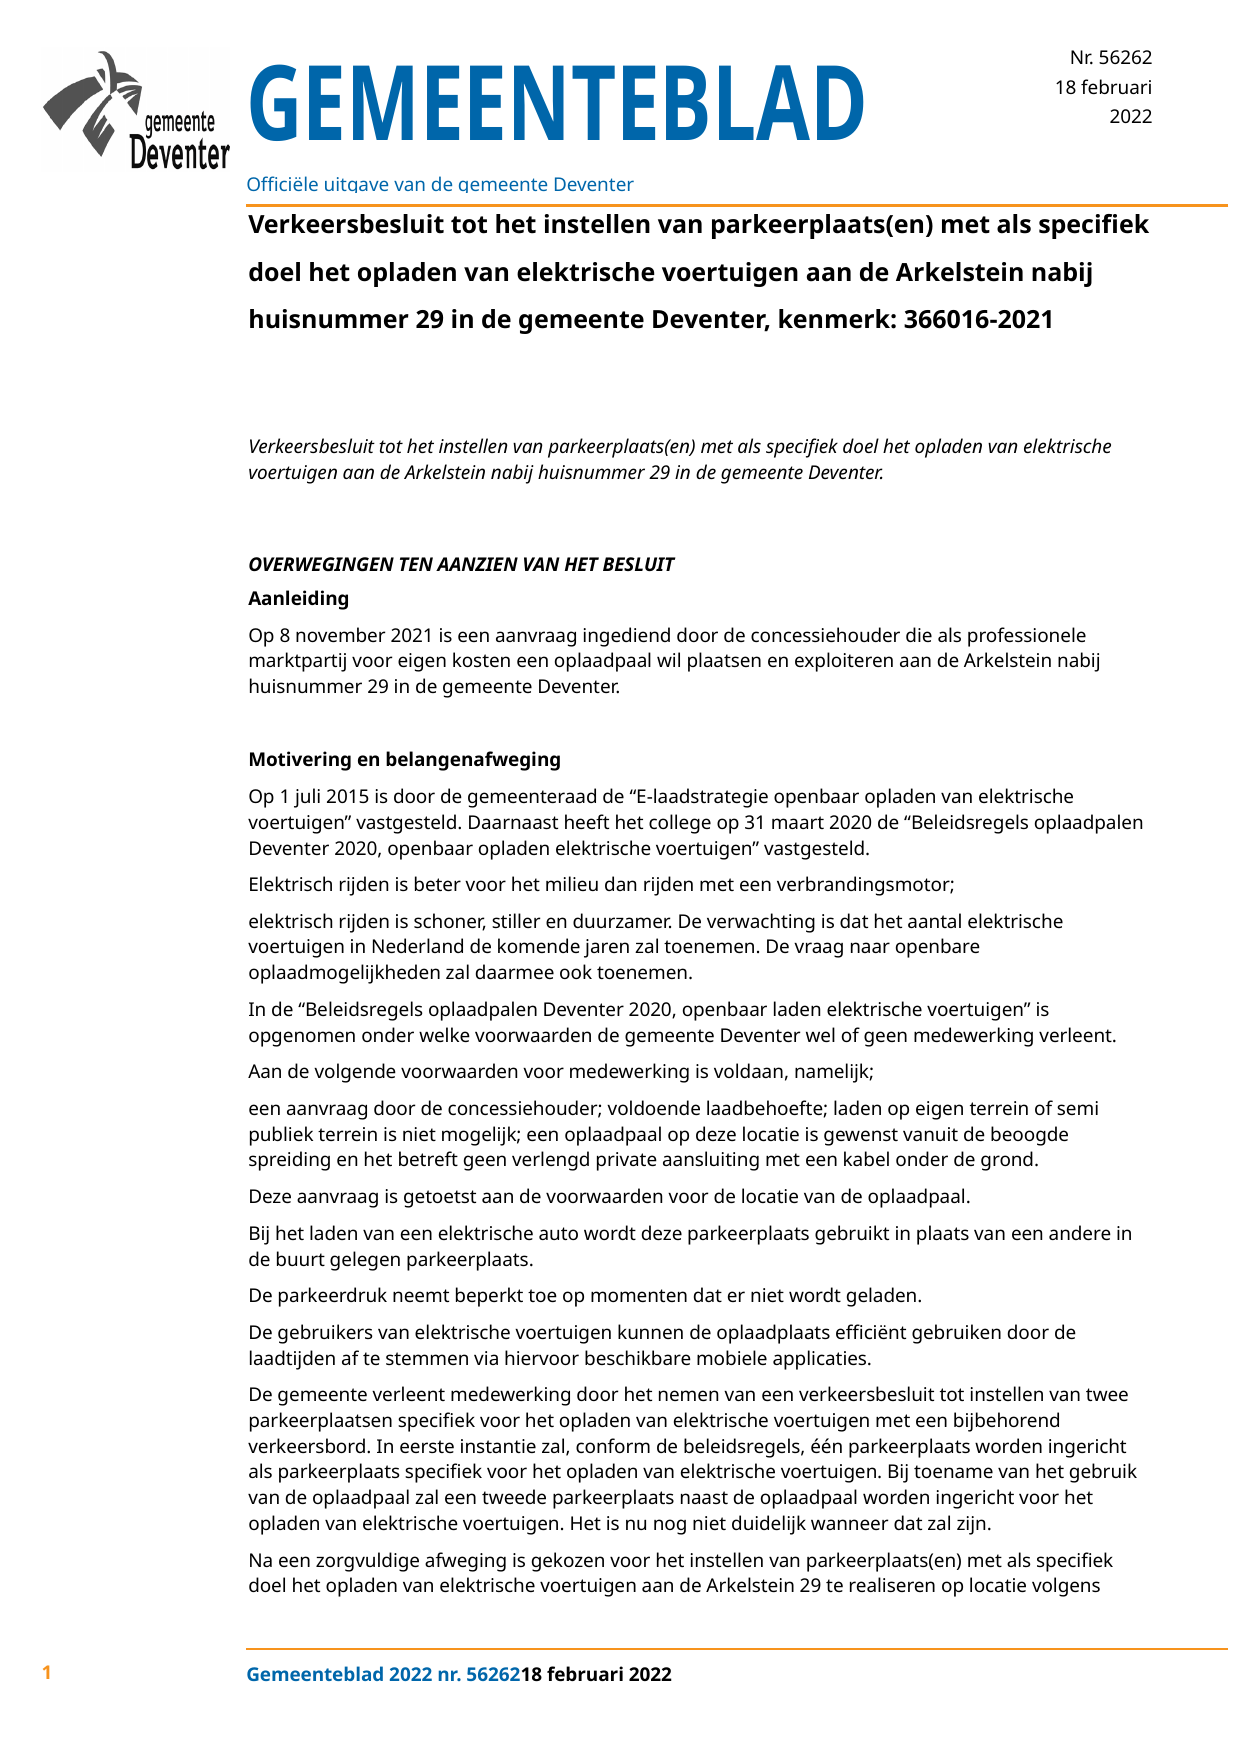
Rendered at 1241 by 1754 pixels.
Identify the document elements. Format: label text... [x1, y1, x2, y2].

text De parkeerdruk neemt beperkt toe op momenten dat er niet wordt geladen. [248, 1282, 1152, 1308]
text Op 8 november 2021 is een aanvraag ingediend door de concessiehouder die als professionele marktpartij voor eigen kosten een oplaadpaal wil plaatsen en exploiteren aan de Arkelstein nabij huisnummer 29 in de gemeente Deventer. [248, 622, 1152, 699]
text elektrisch rijden is schoner, stiller en duurzamer. De verwachting is dat het aantal elektrische voertuigen in Nederland de komende jaren zal toenemen. De vraag naar openbare oplaadmogelijkheden zal daarmee ook toenemen. [248, 908, 1152, 985]
text Na een zorgvuldige afweging is gekozen voor het instellen van parkeerplaats(en) met als specifiek doel het opladen van elektrische voertuigen aan de Arkelstein 29 te realiseren op locatie volgens [248, 1547, 1152, 1598]
text De gebruikers van elektrische voertuigen kunnen de oplaadplaats efficiënt gebruiken door de laadtijden af te stemmen via hiervoor beschikbare mobiele applicaties. [248, 1319, 1152, 1371]
text Bij het laden van een elektrische auto wordt deze parkeerplaats gebruikt in plaats van een andere in de buurt gelegen parkeerplaats. [248, 1220, 1152, 1271]
text Aanleiding [248, 585, 1152, 611]
text een aanvraag door de concessiehouder; voldoende laadbehoefte; laden op eigen terrein of semi publiek terrein is niet mogelijk; een oplaadpaal op deze locatie is gewenst vanuit de beoogde spreiding en het betreft geen verlengd private aansluiting met een kabel onder de grond. [248, 1095, 1152, 1172]
text Motivering en belangenafweging [248, 747, 1152, 772]
text Elektrisch rijden is beter voor het milieu dan rijden met een verbrandingsmotor; [248, 871, 1152, 897]
text Deze aanvraag is getoetst aan de voorwaarden voor de locatie van de oplaadpaal. [248, 1183, 1152, 1209]
text Verkeersbesluit tot het instellen van parkeerplaats(en) met als specifiek doel het opladen van elektrische voertuigen aan de Arkelstein nabij huisnummer 29 in de gemeente Deventer, kenmerk: 366016-2021 [248, 207, 1152, 336]
picture [41, 47, 231, 172]
text Verkeersbesluit tot het instellen van parkeerplaats(en) met als specifiek doel het opladen van elektrische voertuigen aan de Arkelstein nabij huisnummer 29 in de gemeente Deventer. [248, 433, 1152, 485]
text OVERWEGINGEN TEN AANZIEN VAN HET BESLUIT [248, 551, 1152, 577]
text In de “Beleidsregels oplaadpalen Deventer 2020, openbaar laden elektrische voertuigen” is opgenomen onder welke voorwaarden de gemeente Deventer wel of geen medewerking verleent. [248, 996, 1152, 1048]
text Aan de volgende voorwaarden voor medewerking is voldaan, namelijk; [248, 1058, 1152, 1084]
text De gemeente verleent medewerking door het nemen van een verkeersbesluit tot instellen van twee parkeerplaatsen specifiek voor het opladen van elektrische voertuigen met een bijbehorend verkeersbord. In eerste instantie zal, conform de beleidsregels, één parkeerplaats worden ingericht als parkeerplaats specifiek voor het opladen van elektrische voertuigen. Bij toename van het gebruik van de oplaadpaal zal een tweede parkeerplaats naast de oplaadpaal worden ingericht voor het opladen van elektrische voertuigen. Het is nu nog niet duidelijk wanneer dat zal zijn. [248, 1381, 1152, 1536]
text Op 1 juli 2015 is door de gemeenteraad de “E-laadstrategie openbaar opladen van elektrische voertuigen” vastgesteld. Daarnaast heeft het college op 31 maart 2020 de “Beleidsregels oplaadpalen Deventer 2020, openbaar opladen elektrische voertuigen” vastgesteld. [248, 783, 1152, 860]
